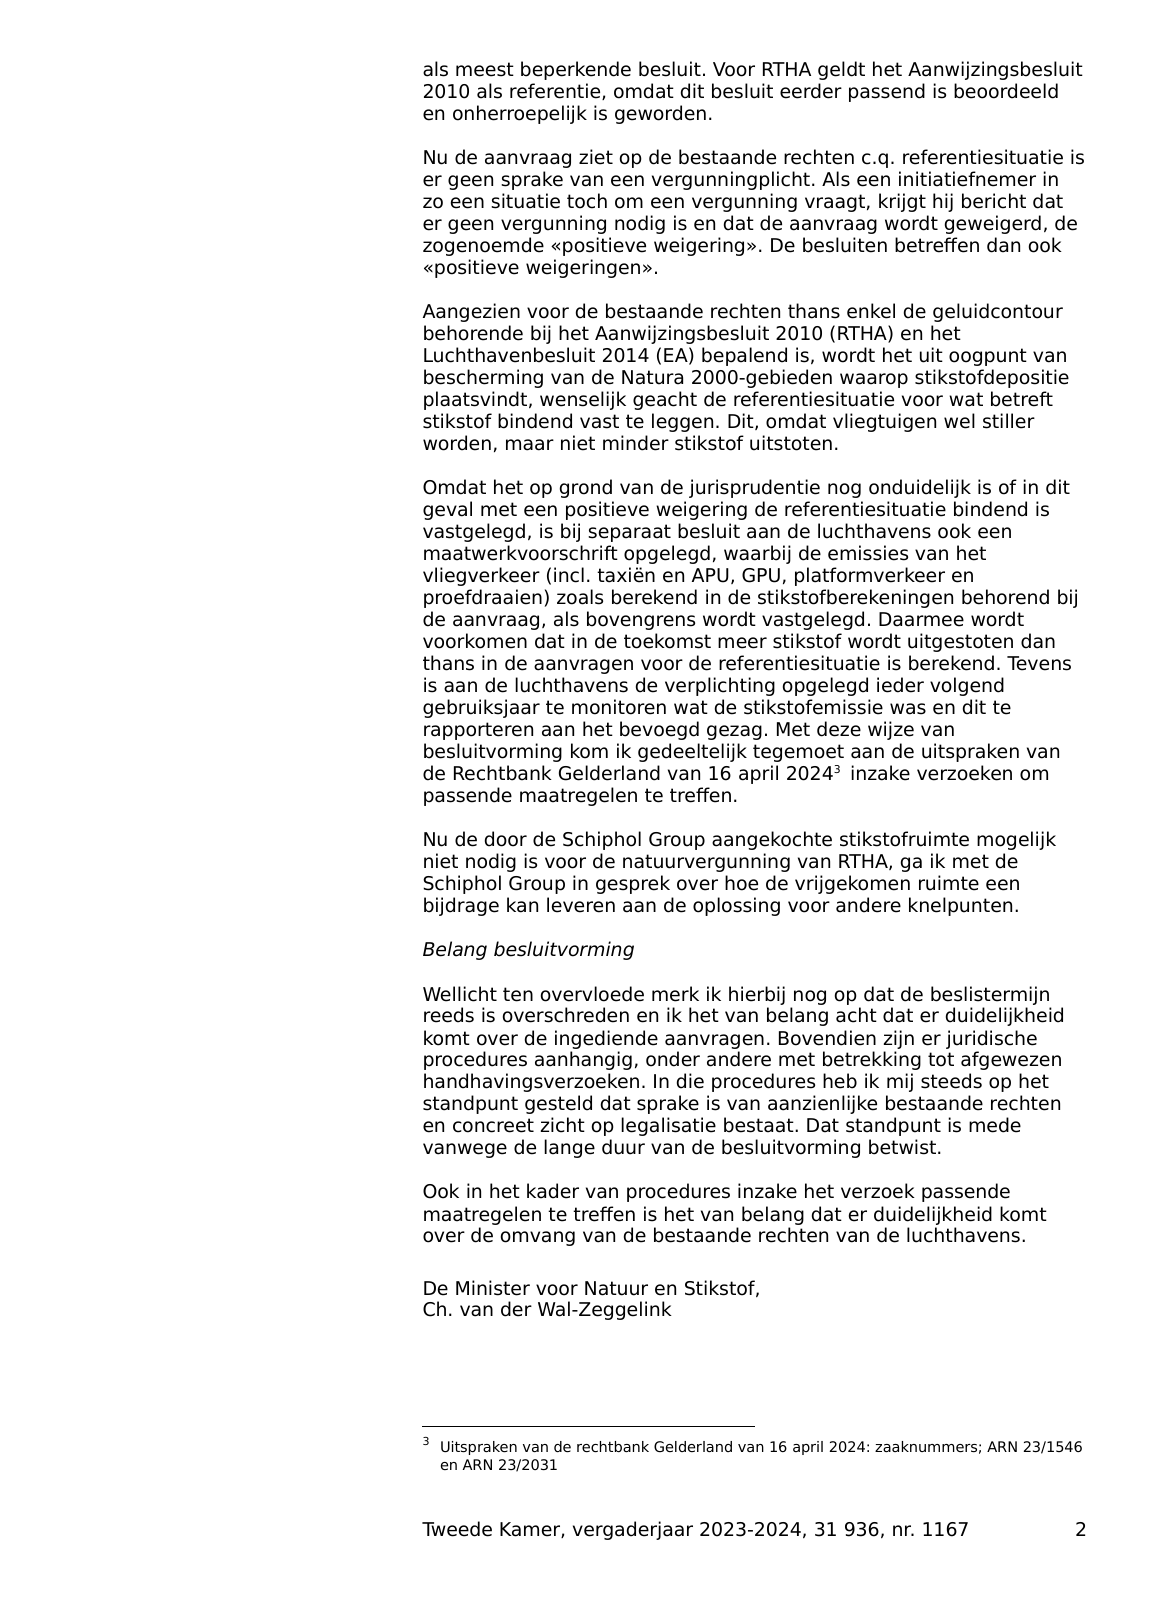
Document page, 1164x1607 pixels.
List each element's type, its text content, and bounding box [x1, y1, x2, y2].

text Nu de aanvraag ziet op de bestaande rechten c.q. referentiesituatie is er geen sprake van een vergunningplicht. Als een initiatiefnemer in zo een situatie toch om een vergunning vraagt, krijgt hij bericht dat er geen vergunning nodig is en dat de aanvraag wordt geweigerd, de zogenoemde «positieve weigering». De besluiten betreffen dan ook «positieve weigeringen». [422, 147, 1087, 279]
subtitle Belang besluitvorming [422, 939, 1087, 961]
text Ook in het kader van procedures inzake het verzoek passende maatregelen te treffen is het van belang dat er duidelijkheid komt over de omvang van de bestaande rechten van de luchthavens. [422, 1181, 1087, 1247]
text als meest beperkende besluit. Voor RTHA geldt het Aanwijzingsbesluit 2010 als referentie, omdat dit besluit eerder passend is beoordeeld en onherroepelijk is geworden. [422, 59, 1087, 125]
text Wellicht ten overvloede merk ik hierbij nog op dat de beslistermijn reeds is overschreden en ik het van belang acht dat er duidelijkheid komt over de ingediende aanvragen. Bovendien zijn er juridische procedures aanhangig, onder andere met betrekking tot afgewezen handhavingsverzoeken. In die procedures heb ik mij steeds op het standpunt gesteld dat sprake is van aanzienlijke bestaande rechten en concreet zicht op legalisatie bestaat. Dat standpunt is mede vanwege de lange duur van de besluitvorming betwist. [422, 983, 1087, 1159]
text Uitspraken van de rechtbank Gelderland van 16 april 2024: zaaknummers; ARN 23/1546 en ARN 23/2031 [422, 1435, 1087, 1474]
text Omdat het op grond van de jurisprudentie nog onduidelijk is of in dit geval met een positieve weigering de referentiesituatie bindend is vastgelegd, is bij separaat besluit aan de luchthavens ook een maatwerkvoorschrift opgelegd, waarbij de emissies van het vliegverkeer (incl. taxiën en APU, GPU, platformverkeer en proefdraaien) zoals berekend in de stikstofberekeningen behorend bij de aanvraag, als bovengrens wordt vastgelegd. Daarmee wordt voorkomen dat in de toekomst meer stikstof wordt uitgestoten dan thans in de aanvragen voor de referentiesituatie is berekend. Tevens is aan de luchthavens de verplichting opgelegd ieder volgend gebruiksjaar te monitoren wat de stikstofemissie was en dit te rapporteren aan het bevoegd gezag. Met deze wijze van besluitvorming kom ik gedeeltelijk tegemoet aan de uitspraken van de Rechtbank Gelderland van 16 april 2024 inzake verzoeken om passende maatregelen te treffen. [422, 477, 1087, 807]
text De Minister voor Natuur en Stikstof, Ch. van der Wal-Zeggelink [422, 1277, 1087, 1321]
text Aangezien voor de bestaande rechten thans enkel de geluidcontour behorende bij het Aanwijzingsbesluit 2010 (RTHA) en het Luchthavenbesluit 2014 (EA) bepalend is, wordt het uit oogpunt van bescherming van de Natura 2000-gebieden waarop stikstofdepositie plaatsvindt, wenselijk geacht de referentiesituatie voor wat betreft stikstof bindend vast te leggen. Dit, omdat vliegtuigen wel stiller worden, maar niet minder stikstof uitstoten. [422, 301, 1087, 455]
text Nu de door de Schiphol Group aangekochte stikstofruimte mogelijk niet nodig is voor de natuurvergunning van RTHA, ga ik met de Schiphol Group in gesprek over hoe de vrijgekomen ruimte een bijdrage kan leveren aan de oplossing voor andere knelpunten. [422, 829, 1087, 917]
